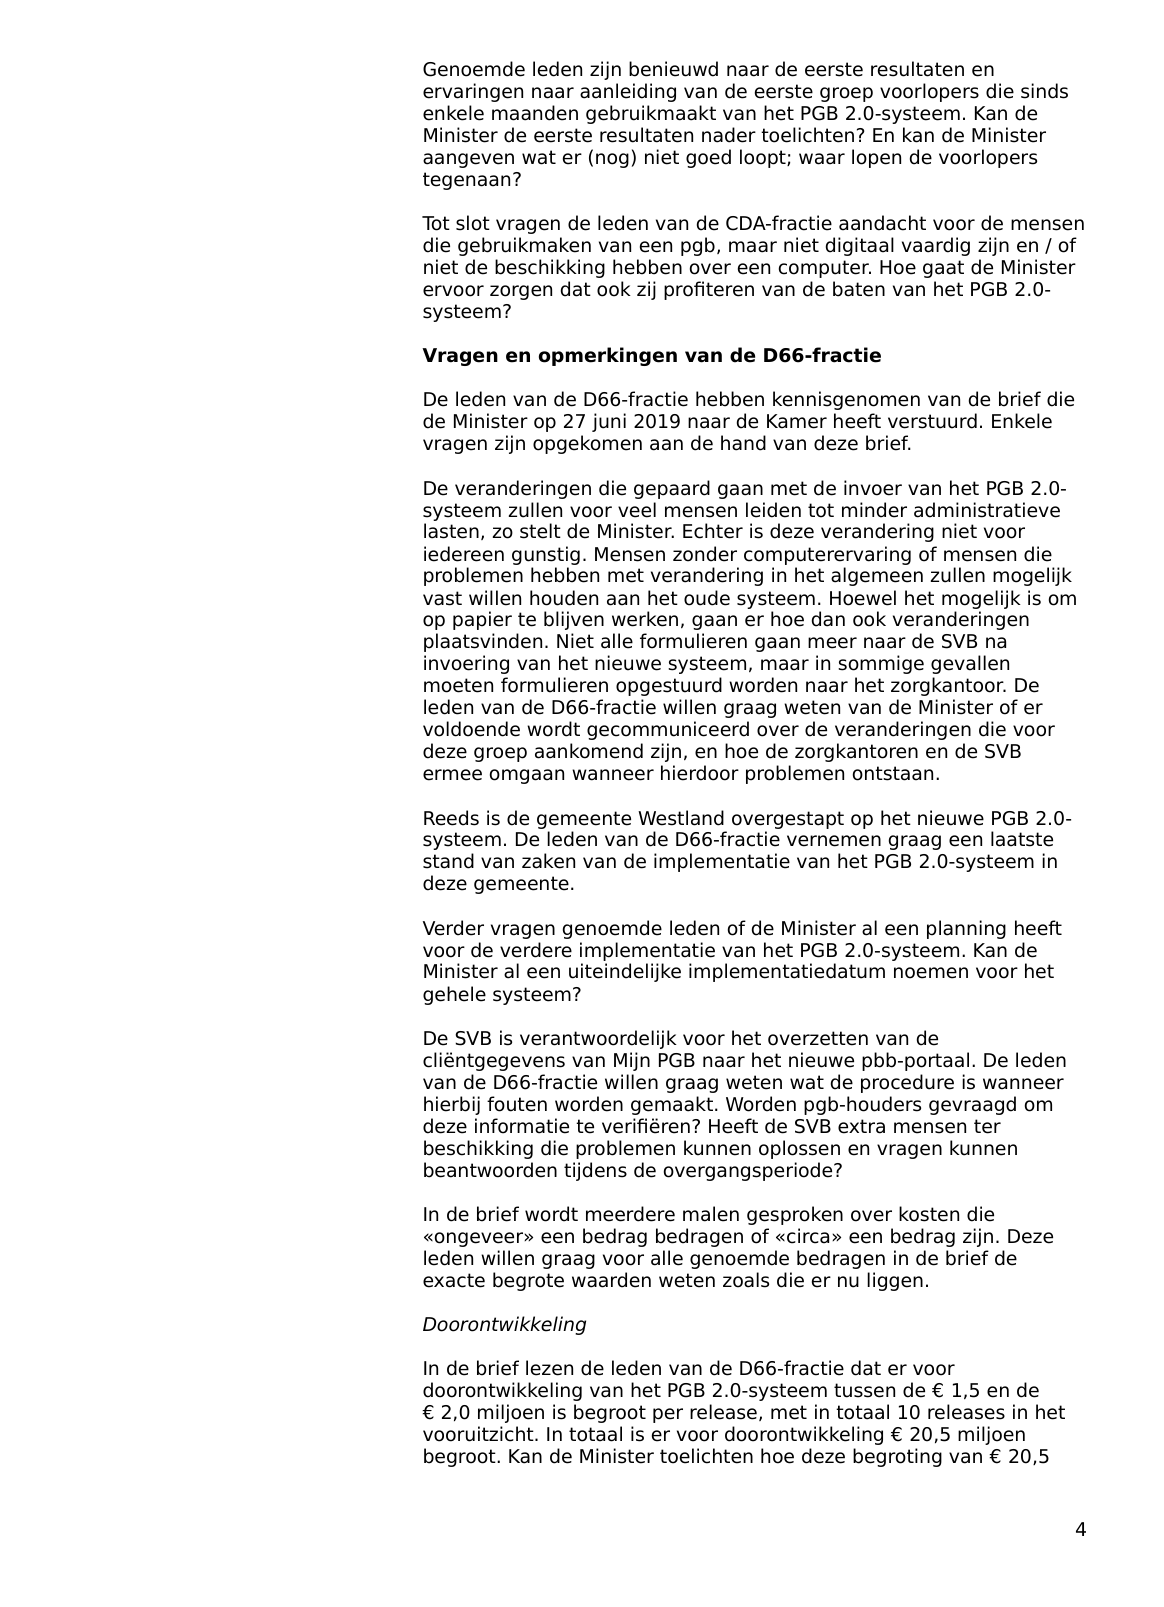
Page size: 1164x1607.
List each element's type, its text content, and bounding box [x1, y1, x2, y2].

text Genoemde leden zijn benieuwd naar de eerste resultaten en ervaringen naar aanleiding van de eerste groep voorlopers die sinds enkele maanden gebruikmaakt van het PGB 2.0-systeem. Kan de Minister de eerste resultaten nader toelichten? En kan de Minister aangeven wat er (nog) niet goed loopt; waar lopen de voorlopers tegenaan? [422, 59, 1087, 191]
text In de brief wordt meerdere malen gesproken over kosten die «ongeveer» een bedrag bedragen of «circa» een bedrag zijn. Deze leden willen graag voor alle genoemde bedragen in de brief de exacte begrote waarden weten zoals die er nu liggen. [422, 1204, 1087, 1292]
subtitle Vragen en opmerkingen van de D66-fractie [422, 345, 1087, 367]
text De SVB is verantwoordelijk voor het overzetten van de cliëntgegevens van Mijn PGB naar het nieuwe pbb-portaal. De leden van de D66-fractie willen graag weten wat de procedure is wanneer hierbij fouten worden gemaakt. Worden pgb-houders gevraagd om deze informatie te verifiëren? Heeft de SVB extra mensen ter beschikking die problemen kunnen oplossen en vragen kunnen beantwoorden tijdens de overgangsperiode? [422, 1028, 1087, 1181]
text Tot slot vragen de leden van de CDA-fractie aandacht voor de mensen die gebruikmaken van een pgb, maar niet digitaal vaardig zijn en / of niet de beschikking hebben over een computer. Hoe gaat de Minister ervoor zorgen dat ook zij profiteren van de baten van het PGB 2.0-systeem? [422, 213, 1087, 323]
text In de brief lezen de leden van de D66-fractie dat er voor doorontwikkeling van het PGB 2.0-systeem tussen de € 1,5 en de € 2,0 miljoen is begroot per release, met in totaal 10 releases in het vooruitzicht. In totaal is er voor doorontwikkeling € 20,5 miljoen begroot. Kan de Minister toelichten hoe deze begroting van € 20,5 [422, 1358, 1087, 1468]
text De veranderingen die gepaard gaan met de invoer van het PGB 2.0-systeem zullen voor veel mensen leiden tot minder administratieve lasten, zo stelt de Minister. Echter is deze verandering niet voor iedereen gunstig. Mensen zonder computerervaring of mensen die problemen hebben met verandering in het algemeen zullen mogelijk vast willen houden aan het oude systeem. Hoewel het mogelijk is om op papier te blijven werken, gaan er hoe dan ook veranderingen plaatsvinden. Niet alle formulieren gaan meer naar de SVB na invoering van het nieuwe systeem, maar in sommige gevallen moeten formulieren opgestuurd worden naar het zorgkantoor. De leden van de D66-fractie willen graag weten van de Minister of er voldoende wordt gecommuniceerd over de veranderingen die voor deze groep aankomend zijn, en hoe de zorgkantoren en de SVB ermee omgaan wanneer hierdoor problemen ontstaan. [422, 477, 1087, 785]
text Verder vragen genoemde leden of de Minister al een planning heeft voor de verdere implementatie van het PGB 2.0-systeem. Kan de Minister al een uiteindelijke implementatiedatum noemen voor het gehele systeem? [422, 917, 1087, 1005]
subtitle Doorontwikkeling [422, 1314, 1087, 1336]
text Reeds is de gemeente Westland overgestapt op het nieuwe PGB 2.0-systeem. De leden van de D66-fractie vernemen graag een laatste stand van zaken van de implementatie van het PGB 2.0-systeem in deze gemeente. [422, 807, 1087, 895]
text De leden van de D66-fractie hebben kennisgenomen van de brief die de Minister op 27 juni 2019 naar de Kamer heeft verstuurd. Enkele vragen zijn opgekomen aan de hand van deze brief. [422, 389, 1087, 455]
